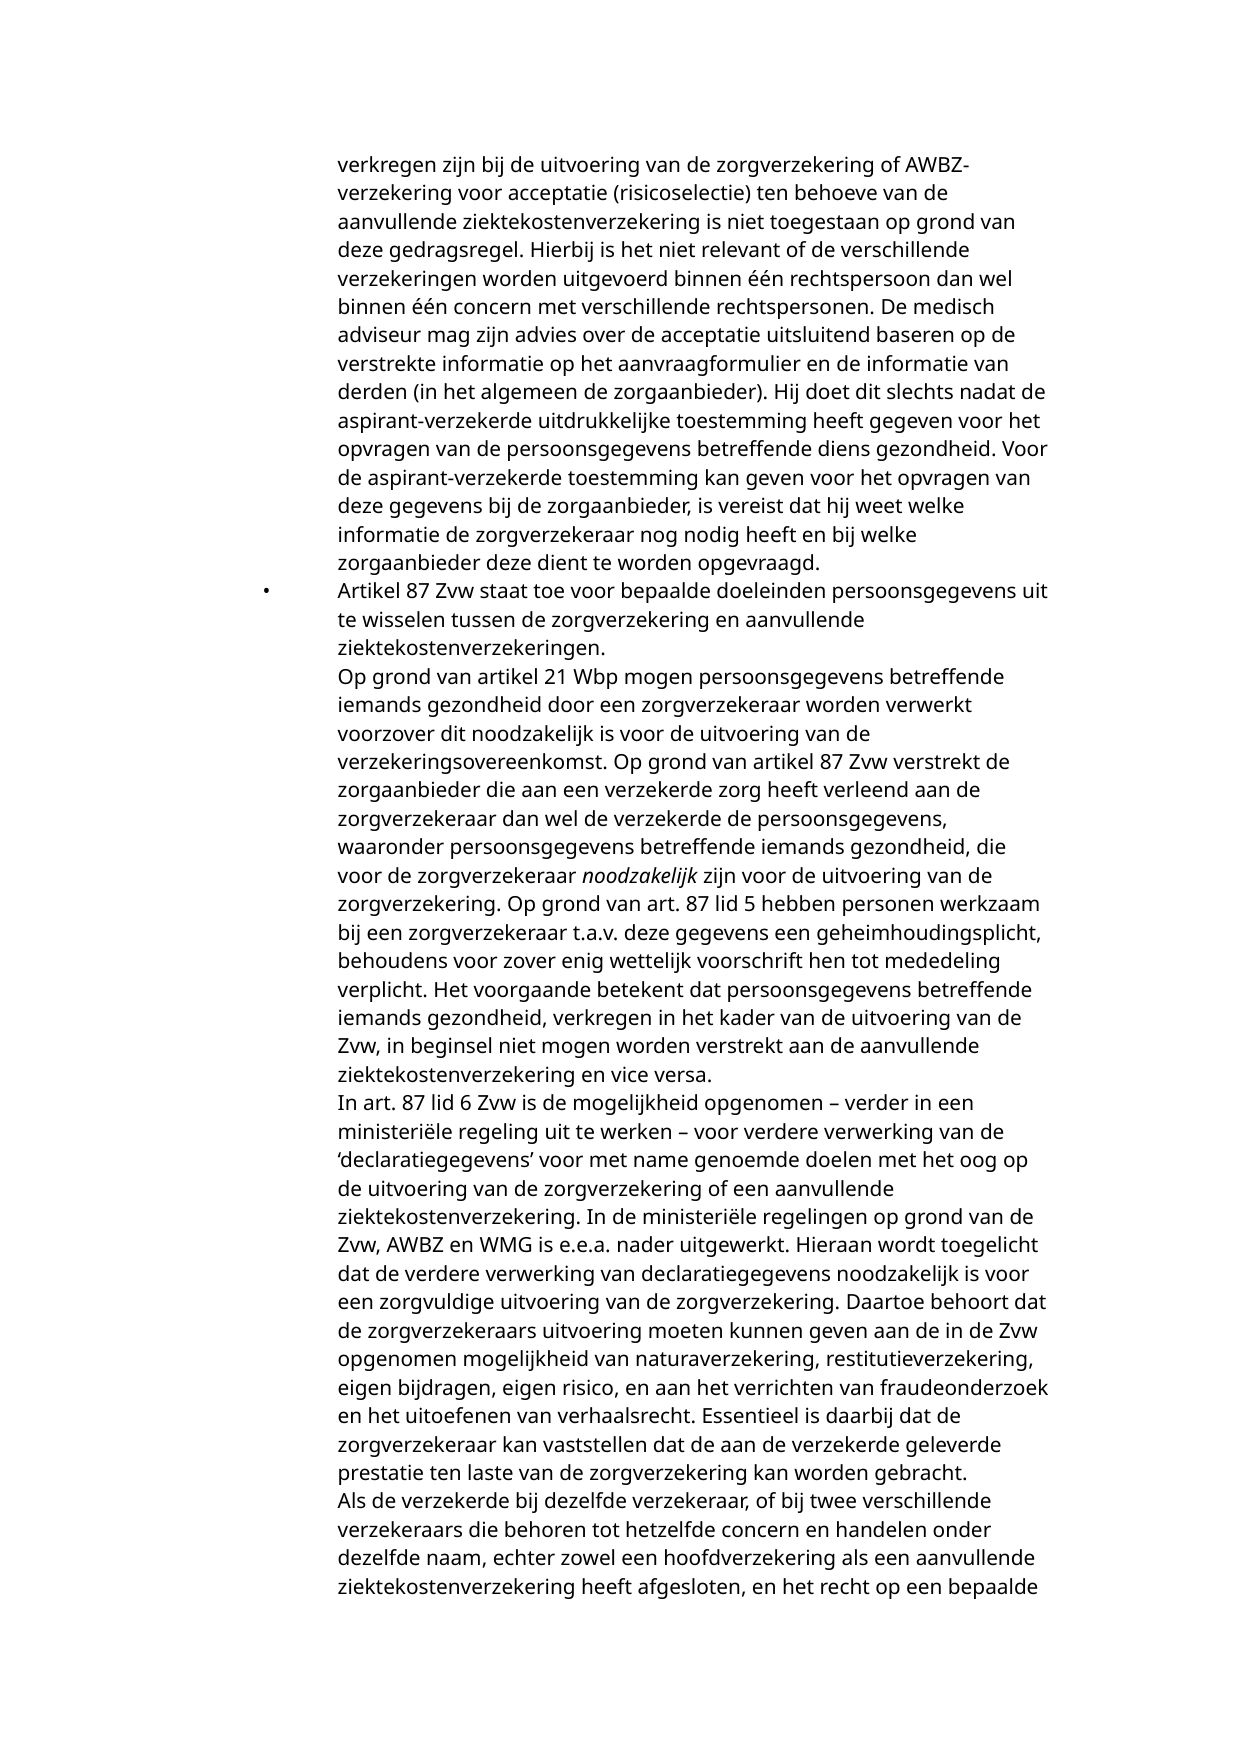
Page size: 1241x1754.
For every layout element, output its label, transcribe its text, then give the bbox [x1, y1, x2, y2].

list verkregen zijn bij de uitvoering van de zorgverzekering of AWBZ-verzekering voor acceptatie (risicoselectie) ten behoeve van de aanvullende ziektekostenverzekering is niet toegestaan op grond van deze gedragsregel. Hierbij is het niet relevant of de verschillende verzekeringen worden uitgevoerd binnen één rechtspersoon dan wel binnen één concern met verschillende rechtspersonen. De medisch adviseur mag zijn advies over de acceptatie uitsluitend baseren op de verstrekte informatie op het aanvraagformulier en de informatie van derden (in het algemeen de zorgaanbieder). Hij doet dit slechts nadat de aspirant-verzekerde uitdrukkelijke toestemming heeft gegeven voor het opvragen van de persoonsgegevens betreffende diens gezondheid. Voor de aspirant-verzekerde toestemming kan geven voor het opvragen van deze gegevens bij de zorgaanbieder, is vereist dat hij weet welke informatie de zorgverzekeraar nog nodig heeft en bij welke zorgaanbieder deze dient te worden opgevraagd. [262, 150, 1053, 577]
list Op grond van artikel 21 Wbp mogen persoonsgegevens betreffende iemands gezondheid door een zorgverzekeraar worden verwerkt voorzover dit noodzakelijk is voor de uitvoering van de verzekeringsovereenkomst. Op grond van artikel 87 Zvw verstrekt de zorgaanbieder die aan een verzekerde zorg heeft verleend aan de zorgverzekeraar dan wel de verzekerde de persoonsgegevens, waaronder persoonsgegevens betreffende iemands gezondheid, die voor de zorgverzekeraar noodzakelijk zijn voor de uitvoering van de zorgverzekering. Op grond van art. 87 lid 5 hebben personen werkzaam bij een zorgverzekeraar t.a.v. deze gegevens een geheimhoudingsplicht, behoudens voor zover enig wettelijk voorschrift hen tot mededeling verplicht. Het voorgaande betekent dat persoonsgegevens betreffende iemands gezondheid, verkregen in het kader van de uitvoering van de Zvw, in beginsel niet mogen worden verstrekt aan de aanvullende ziektekostenverzekering en vice versa. [262, 662, 1053, 1088]
list Als de verzekerde bij dezelfde verzekeraar, of bij twee verschillende verzekeraars die behoren tot hetzelfde concern en handelen onder dezelfde naam, echter zowel een hoofdverzekering als een aanvullende ziektekostenverzekering heeft afgesloten, en het recht op een bepaalde [262, 1487, 1053, 1600]
list In art. 87 lid 6 Zvw is de mogelijkheid opgenomen – verder in een ministeriële regeling uit te werken – voor verdere verwerking van de ‘declaratiegegevens’ voor met name genoemde doelen met het oog op de uitvoering van de zorgverzekering of een aanvullende ziektekostenverzekering. In de ministeriële regelingen op grond van de Zvw, AWBZ en WMG is e.e.a. nader uitgewerkt. Hieraan wordt toegelicht dat de verdere verwerking van declaratiegegevens noodzakelijk is voor een zorgvuldige uitvoering van de zorgverzekering. Daartoe behoort dat de zorgverzekeraars uitvoering moeten kunnen geven aan de in de Zvw opgenomen mogelijkheid van naturaverzekering, restitutieverzekering, eigen bijdragen, eigen risico, en aan het verrichten van fraudeonderzoek en het uitoefenen van verhaalsrecht. Essentieel is daarbij dat de zorgverzekeraar kan vaststellen dat de aan de verzekerde geleverde prestatie ten laste van de zorgverzekering kan worden gebracht. [262, 1088, 1053, 1487]
list Artikel 87 Zvw staat toe voor bepaalde doeleinden persoonsgegevens uit te wisselen tussen de zorgverzekering en aanvullende ziektekostenverzekeringen. [262, 577, 1053, 662]
